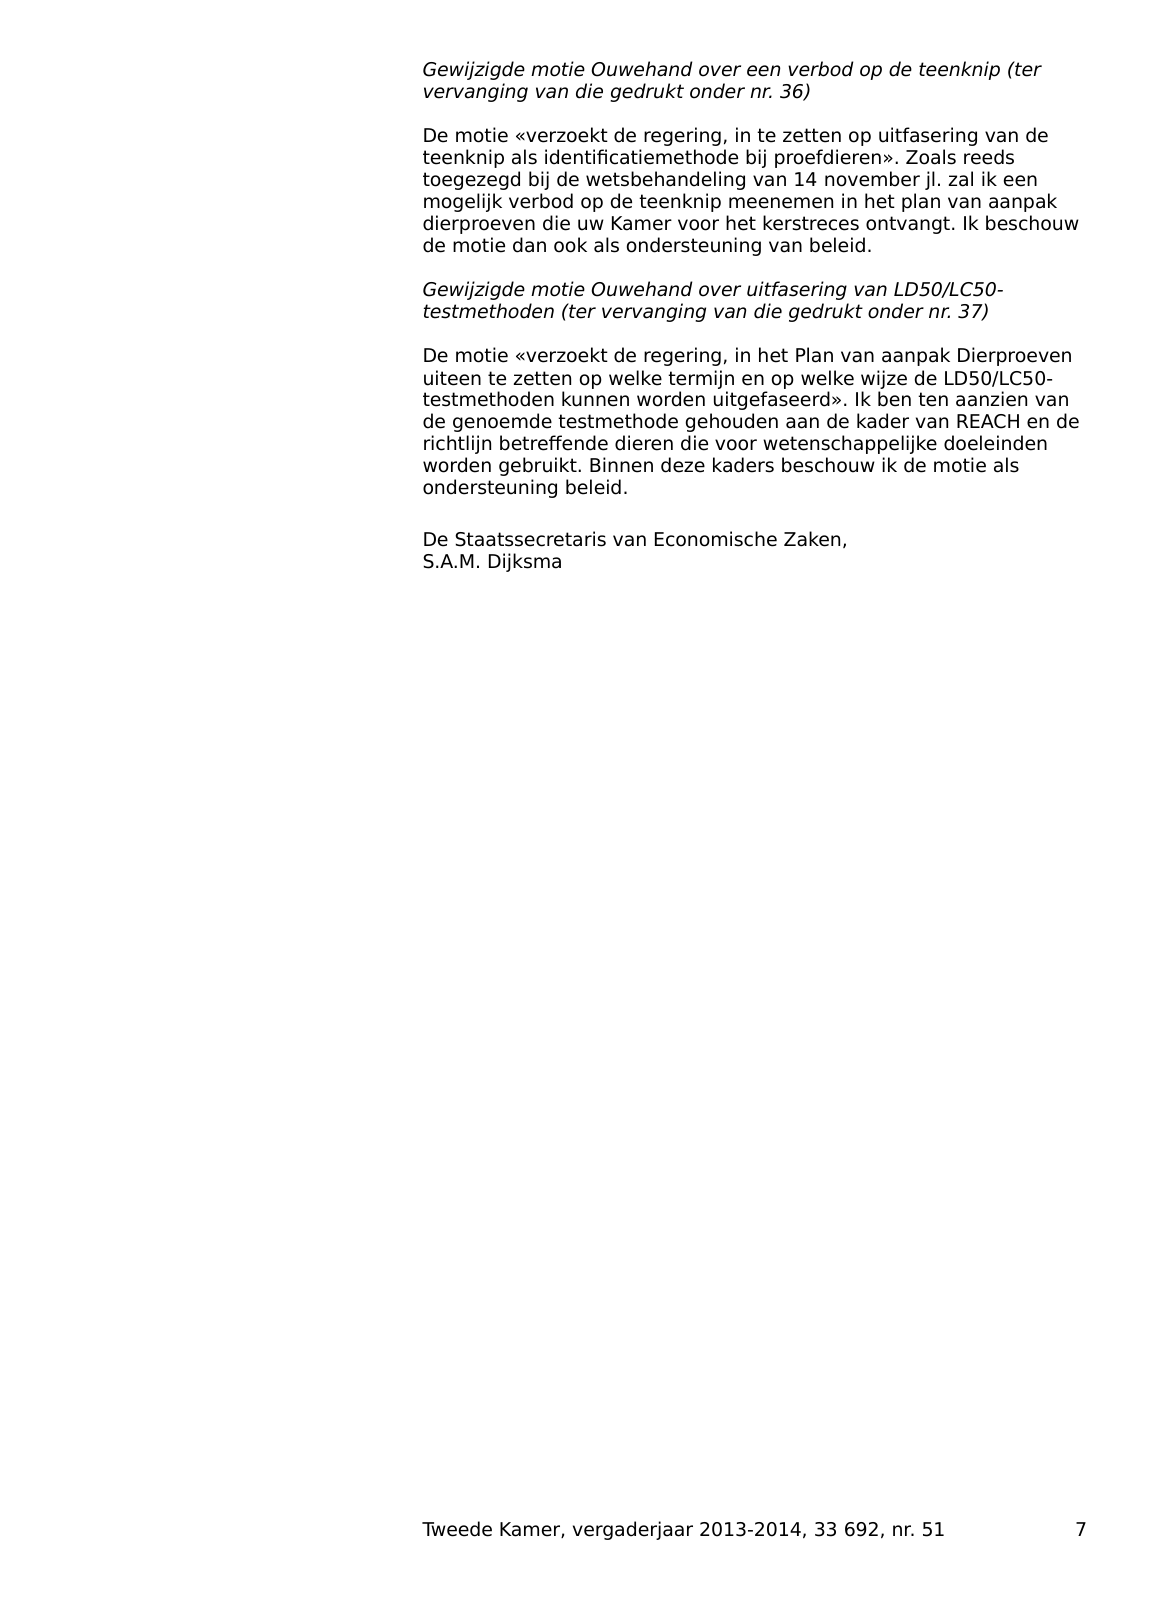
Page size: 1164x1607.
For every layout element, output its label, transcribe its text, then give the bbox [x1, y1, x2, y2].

text De Staatssecretaris van Economische Zaken, S.A.M. Dijksma [422, 529, 1087, 573]
subtitle Gewijzigde motie Ouwehand over uitfasering van LD50/LC50-testmethoden (ter vervanging van die gedrukt onder nr. 37) [422, 279, 1087, 323]
subtitle Gewijzigde motie Ouwehand over een verbod op de teenknip (ter vervanging van die gedrukt onder nr. 36) [422, 59, 1087, 103]
text De motie «verzoekt de regering, in het Plan van aanpak Dierproeven uiteen te zetten op welke termijn en op welke wijze de LD50/LC50-testmethoden kunnen worden uitgefaseerd». Ik ben ten aanzien van de genoemde testmethode gehouden aan de kader van REACH en de richtlijn betreffende dieren die voor wetenschappelijke doeleinden worden gebruikt. Binnen deze kaders beschouw ik de motie als ondersteuning beleid. [422, 345, 1087, 499]
text De motie «verzoekt de regering, in te zetten op uitfasering van de teenknip als identificatiemethode bij proefdieren». Zoals reeds toegezegd bij de wetsbehandeling van 14 november jl. zal ik een mogelijk verbod op de teenknip meenemen in het plan van aanpak dierproeven die uw Kamer voor het kerstreces ontvangt. Ik beschouw de motie dan ook als ondersteuning van beleid. [422, 125, 1087, 257]
